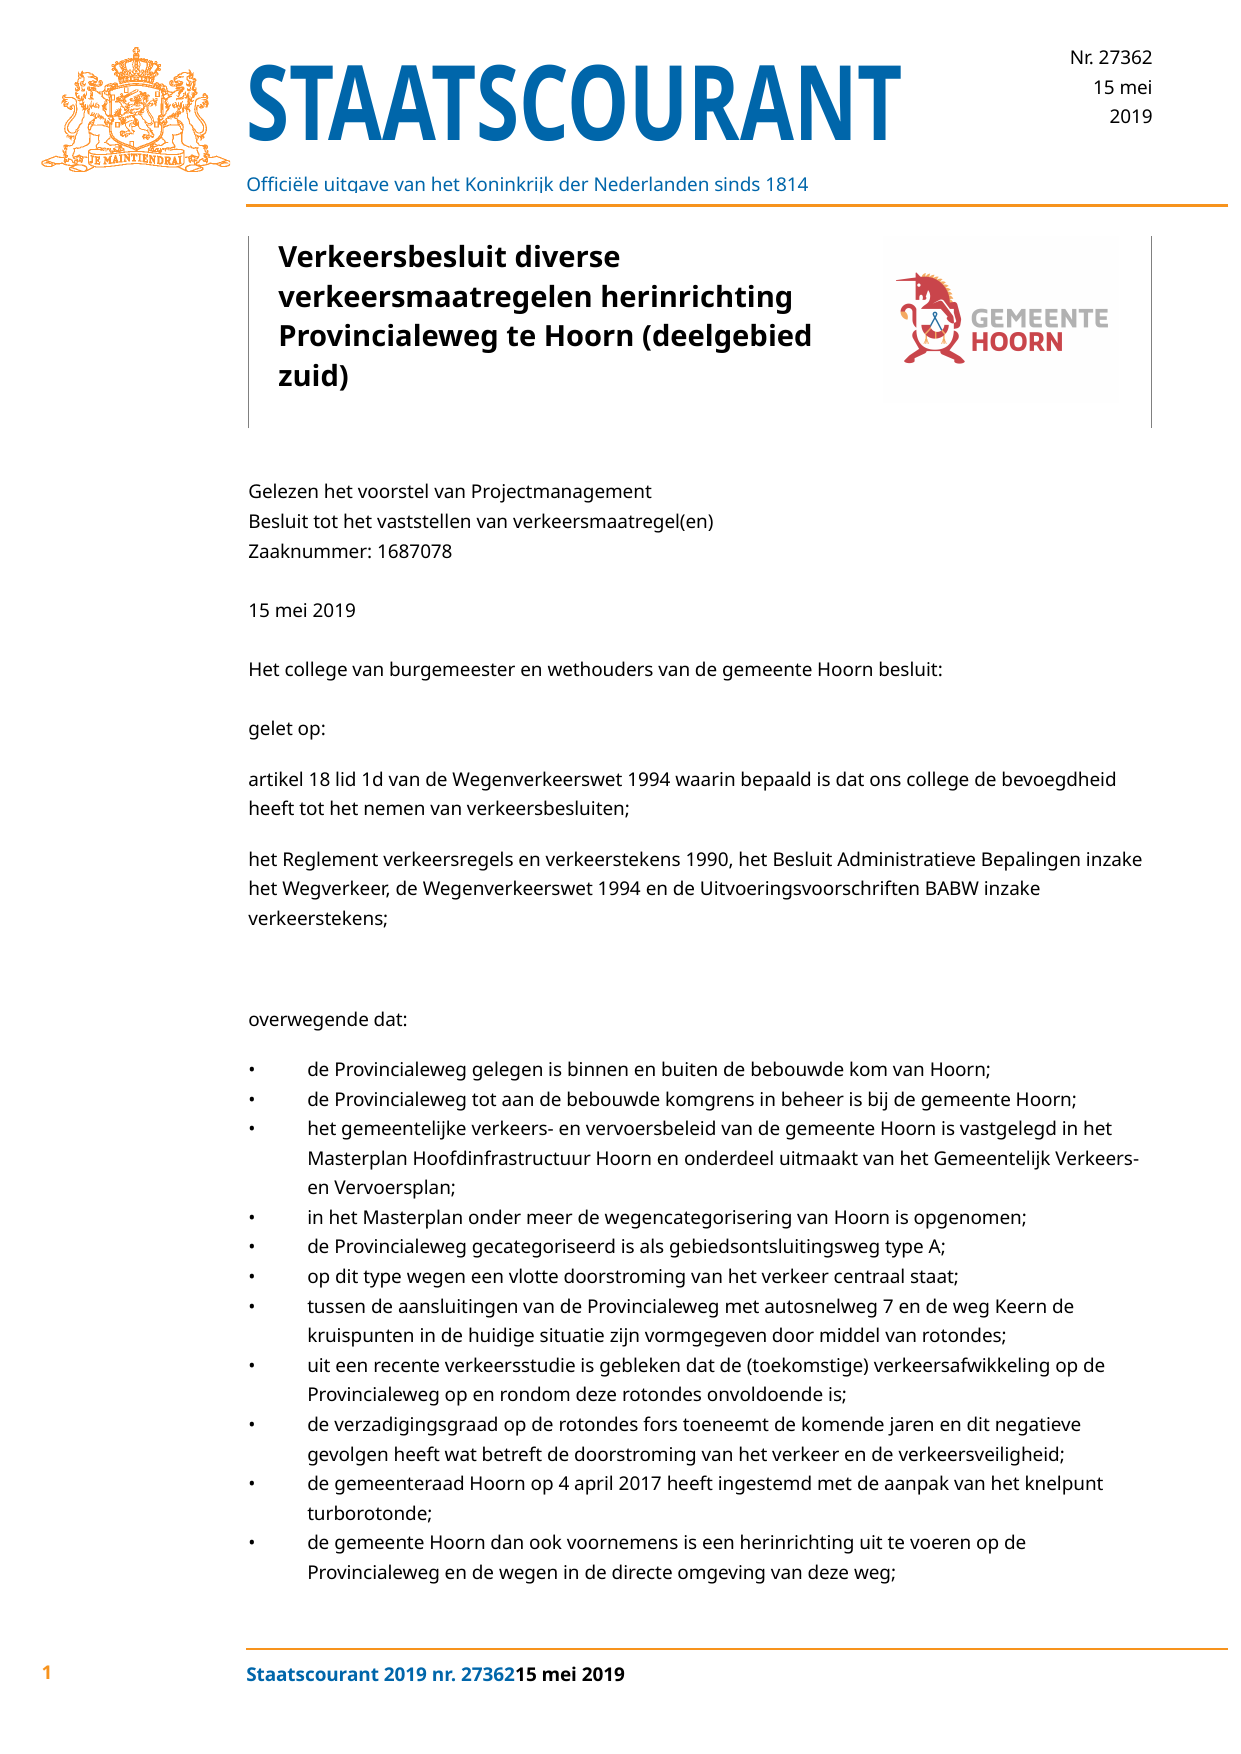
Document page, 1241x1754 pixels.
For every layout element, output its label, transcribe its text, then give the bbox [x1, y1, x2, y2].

text Besluit tot het vaststellen van verkeersmaatregel(en) [248, 508, 1152, 534]
text Zaaknummer: 1687078 [248, 538, 1152, 564]
list het gemeentelijke verkeers- en vervoersbeleid van de gemeente Hoorn is vastgelegd in het Masterplan Hoofdinfrastructuur Hoorn en onderdeel uitmaakt van het Gemeentelijk Verkeers- en Vervoersplan; [248, 1115, 1152, 1200]
list de Provincialeweg gecategoriseerd is als gebiedsontsluitingsweg type A; [248, 1234, 1152, 1259]
list de gemeente Hoorn dan ook voornemens is een herinrichting uit te voeren op de Provincialeweg en de wegen in de directe omgeving van deze weg; [248, 1529, 1152, 1585]
table_header [850, 236, 1151, 428]
text overwegende dat: [248, 1006, 1152, 1032]
list de Provincialeweg gelegen is binnen en buiten de bebouwde kom van Hoorn; [248, 1056, 1152, 1082]
text gelet op: [248, 715, 1152, 741]
table_header Verkeersbesluit diverse verkeersmaatregelen herinrichting Provincialeweg te Hoorn (deelgebied zuid) [249, 236, 850, 428]
list tussen de aansluitingen van de Provincialeweg met autosnelweg 7 en de weg Keern de kruispunten in de huidige situatie zijn vormgegeven door middel van rotondes; [248, 1293, 1152, 1348]
picture [41, 47, 231, 172]
text Gelezen het voorstel van Projectmanagement [248, 479, 1152, 504]
list de verzadigingsgraad op de rotondes fors toeneemt de komende jaren en dit negatieve gevolgen heeft wat betreft de doorstroming van het verkeer en de verkeersveiligheid; [248, 1411, 1152, 1467]
list in het Masterplan onder meer de wegencategorisering van Hoorn is opgenomen; [248, 1204, 1152, 1230]
list de Provincialeweg tot aan de bebouwde komgrens in beheer is bij de gemeente Hoorn; [248, 1086, 1152, 1112]
text Het college van burgemeester en wethouders van de gemeente Hoorn besluit: [248, 656, 1152, 682]
text het Reglement verkeersregels en verkeerstekens 1990, het Besluit Administratieve Bepalingen inzake het Wegverkeer, de Wegenverkeerswet 1994 en de Uitvoeringsvoorschriften BABW inzake verkeerstekens; [248, 846, 1152, 931]
text artikel 18 lid 1d van de Wegenverkeerswet 1994 waarin bepaald is dat ons college de bevoegdheid heeft tot het nemen van verkeersbesluiten; [248, 766, 1152, 821]
list uit een recente verkeersstudie is gebleken dat de (toekomstige) verkeersafwikkeling op de Provincialeweg op en rondom deze rotondes onvoldoende is; [248, 1352, 1152, 1407]
list de gemeenteraad Hoorn op 4 april 2017 heeft ingestemd met de aanpak van het knelpunt turborotonde; [248, 1470, 1152, 1526]
picture [882, 236, 1119, 403]
list op dit type wegen een vlotte doorstroming van het verkeer centraal staat; [248, 1263, 1152, 1289]
text 15 mei 2019 [248, 597, 1152, 623]
